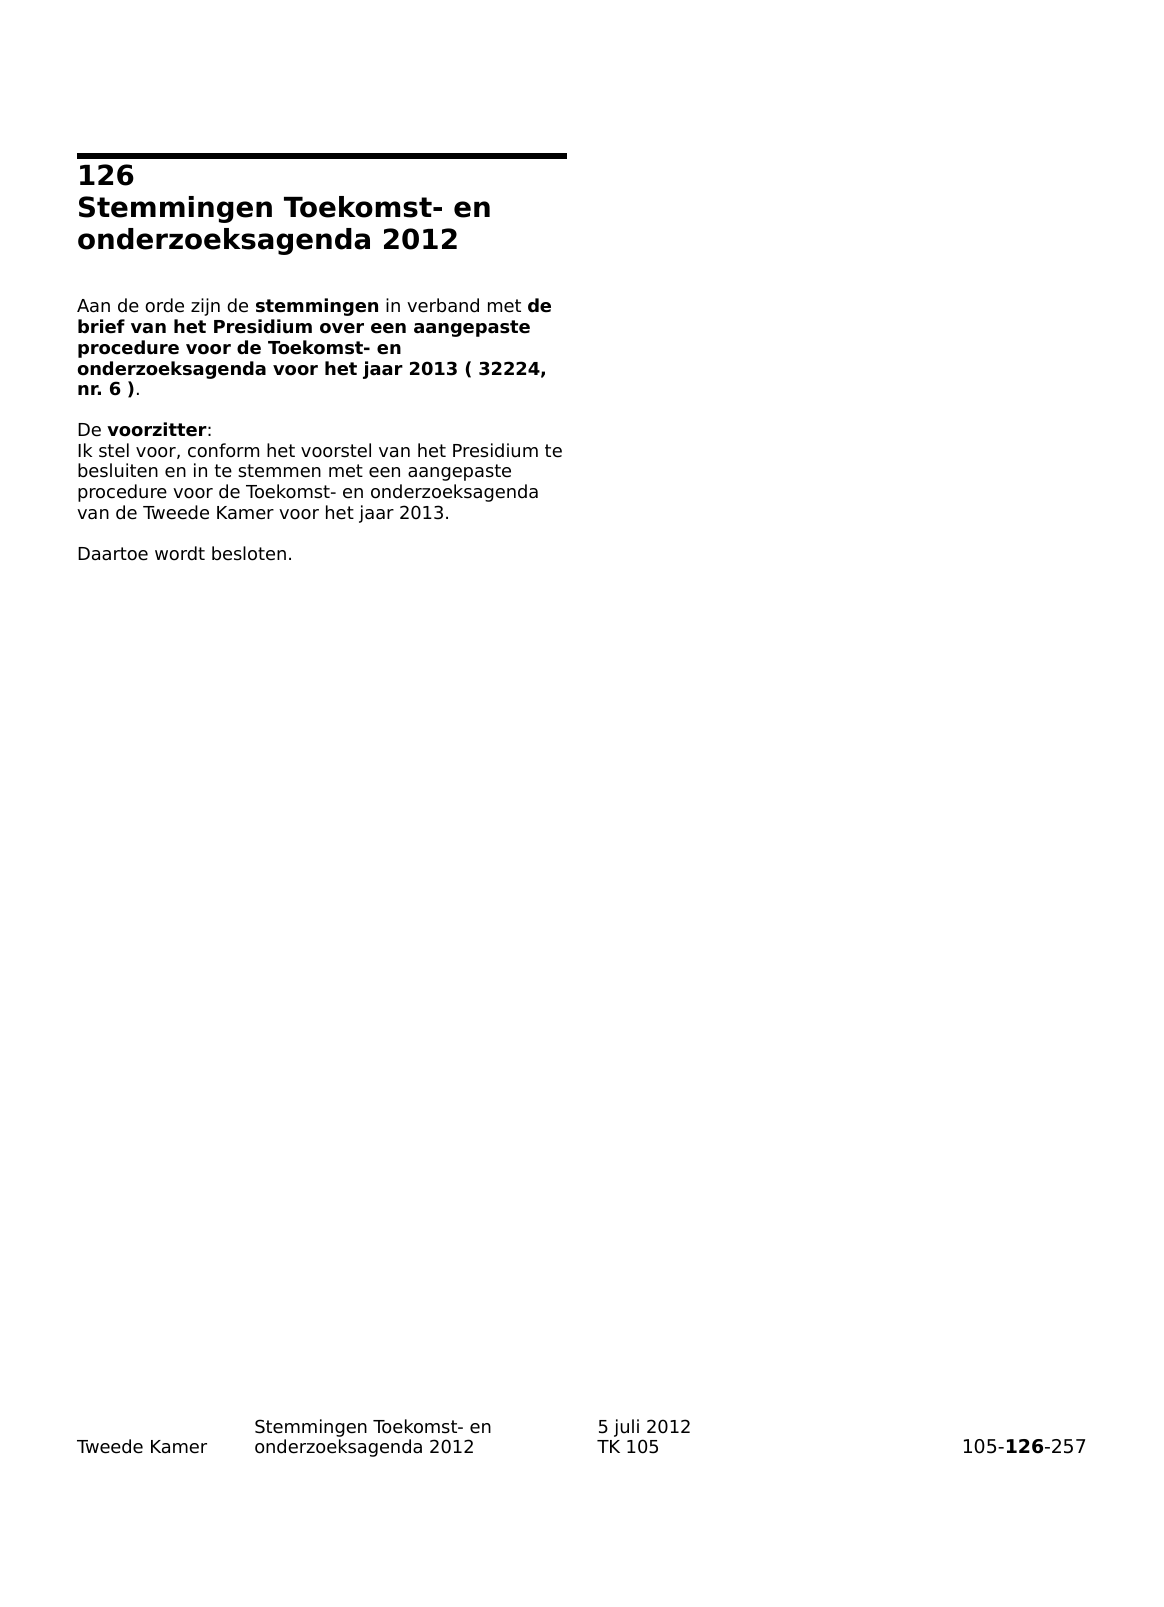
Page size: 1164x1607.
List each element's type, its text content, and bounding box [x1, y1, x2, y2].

text Ik stel voor, conform het voorstel van het Presidium te besluiten en in te stemmen met een aangepaste procedure voor de Toekomst- en onderzoeksagenda van de Tweede Kamer voor het jaar 2013. [77, 441, 567, 523]
title 126 Stemmingen Toekomst- en onderzoeksagenda 2012 [77, 159, 567, 256]
text Daartoe wordt besloten. [77, 543, 567, 564]
text Aan de orde zijn de stemmingen in verband met de brief van het Presidium over een aangepaste procedure voor de Toekomst- en onderzoeksagenda voor het jaar 2013 ( 32224, nr. 6 ). [77, 296, 567, 400]
text De voorzitter: [77, 420, 567, 441]
